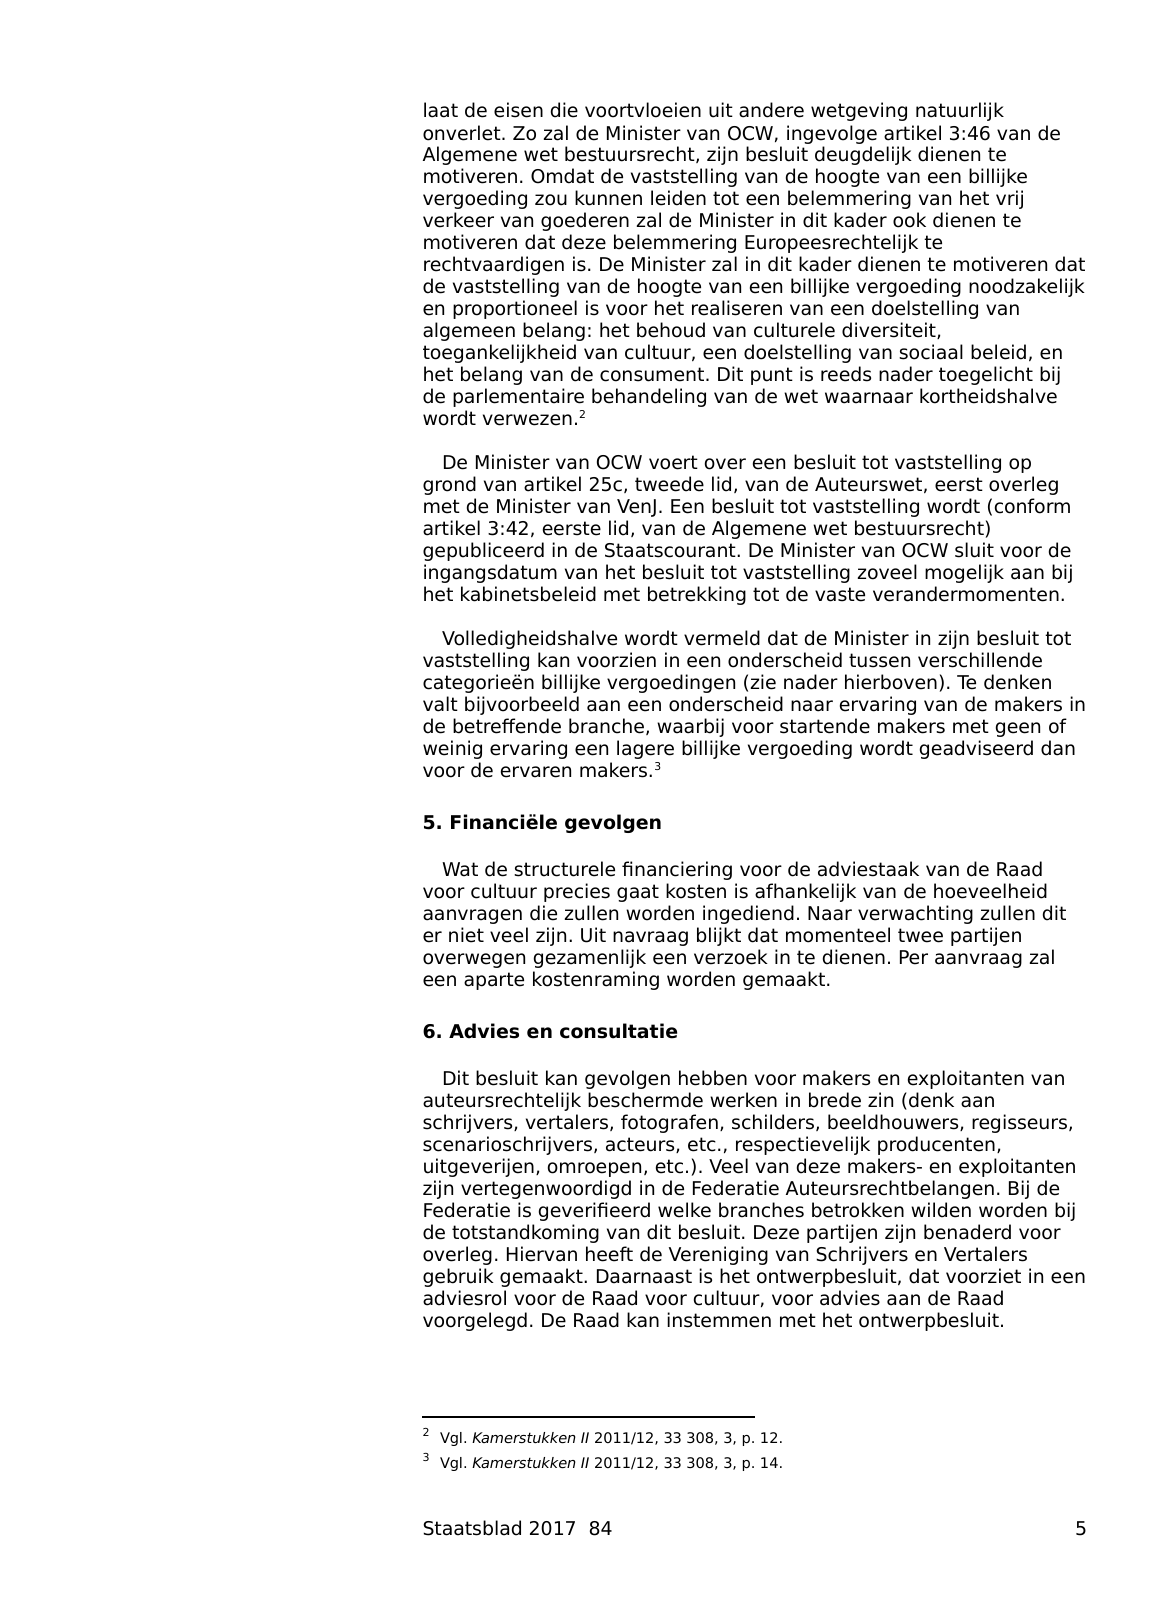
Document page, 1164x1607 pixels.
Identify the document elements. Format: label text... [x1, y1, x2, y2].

text Wat de structurele financiering voor de adviestaak van de Raad voor cultuur precies gaat kosten is afhankelijk van de hoeveelheid aanvragen die zullen worden ingediend. Naar verwachting zullen dit er niet veel zijn. Uit navraag blijkt dat momenteel twee partijen overwegen gezamenlijk een verzoek in te dienen. Per aanvraag zal een aparte kostenraming worden gemaakt. [422, 859, 1087, 991]
text Dit besluit kan gevolgen hebben voor makers en exploitanten van auteursrechtelijk beschermde werken in brede zin (denk aan schrijvers, vertalers, fotografen, schilders, beeldhouwers, regisseurs, scenarioschrijvers, acteurs, etc., respectievelijk producenten, uitgeverijen, omroepen, etc.). Veel van deze makers- en exploitanten zijn vertegenwoordigd in de Federatie Auteursrechtbelangen. Bij de Federatie is geverifieerd welke branches betrokken wilden worden bij de totstandkoming van dit besluit. Deze partijen zijn benaderd voor overleg. Hiervan heeft de Vereniging van Schrijvers en Vertalers gebruik gemaakt. Daarnaast is het ontwerpbesluit, dat voorziet in een adviesrol voor de Raad voor cultuur, voor advies aan de Raad voorgelegd. De Raad kan instemmen met het ontwerpbesluit. [422, 1068, 1087, 1332]
text Volledigheidshalve wordt vermeld dat de Minister in zijn besluit tot vaststelling kan voorzien in een onderscheid tussen verschillende categorieën billijke vergoedingen (zie nader hierboven). Te denken valt bijvoorbeeld aan een onderscheid naar ervaring van de makers in de betreffende branche, waarbij voor startende makers met geen of weinig ervaring een lagere billijke vergoeding wordt geadviseerd dan voor de ervaren makers. [422, 628, 1087, 782]
text laat de eisen die voortvloeien uit andere wetgeving natuurlijk onverlet. Zo zal de Minister van OCW, ingevolge artikel 3:46 van de Algemene wet bestuursrecht, zijn besluit deugdelijk dienen te motiveren. Omdat de vaststelling van de hoogte van een billijke vergoeding zou kunnen leiden tot een belemmering van het vrij verkeer van goederen zal de Minister in dit kader ook dienen te motiveren dat deze belemmering Europeesrechtelijk te rechtvaardigen is. De Minister zal in dit kader dienen te motiveren dat de vaststelling van de hoogte van een billijke vergoeding noodzakelijk en proportioneel is voor het realiseren van een doelstelling van algemeen belang: het behoud van culturele diversiteit, toegankelijkheid van cultuur, een doelstelling van sociaal beleid, en het belang van de consument. Dit punt is reeds nader toegelicht bij de parlementaire behandeling van de wet waarnaar kortheidshalve wordt verwezen. [422, 100, 1087, 430]
subtitle 6. Advies en consultatie [422, 1021, 1087, 1043]
text Vgl. Kamerstukken II 2011/12, 33 308, 3, p. 12. [422, 1426, 1087, 1448]
text De Minister van OCW voert over een besluit tot vaststelling op grond van artikel 25c, tweede lid, van de Auteurswet, eerst overleg met de Minister van VenJ. Een besluit tot vaststelling wordt (conform artikel 3:42, eerste lid, van de Algemene wet bestuursrecht) gepubliceerd in de Staatscourant. De Minister van OCW sluit voor de ingangsdatum van het besluit tot vaststelling zoveel mogelijk aan bij het kabinetsbeleid met betrekking tot de vaste verandermomenten. [422, 452, 1087, 606]
subtitle 5. Financiële gevolgen [422, 812, 1087, 834]
text Vgl. Kamerstukken II 2011/12, 33 308, 3, p. 14. [422, 1451, 1087, 1473]
